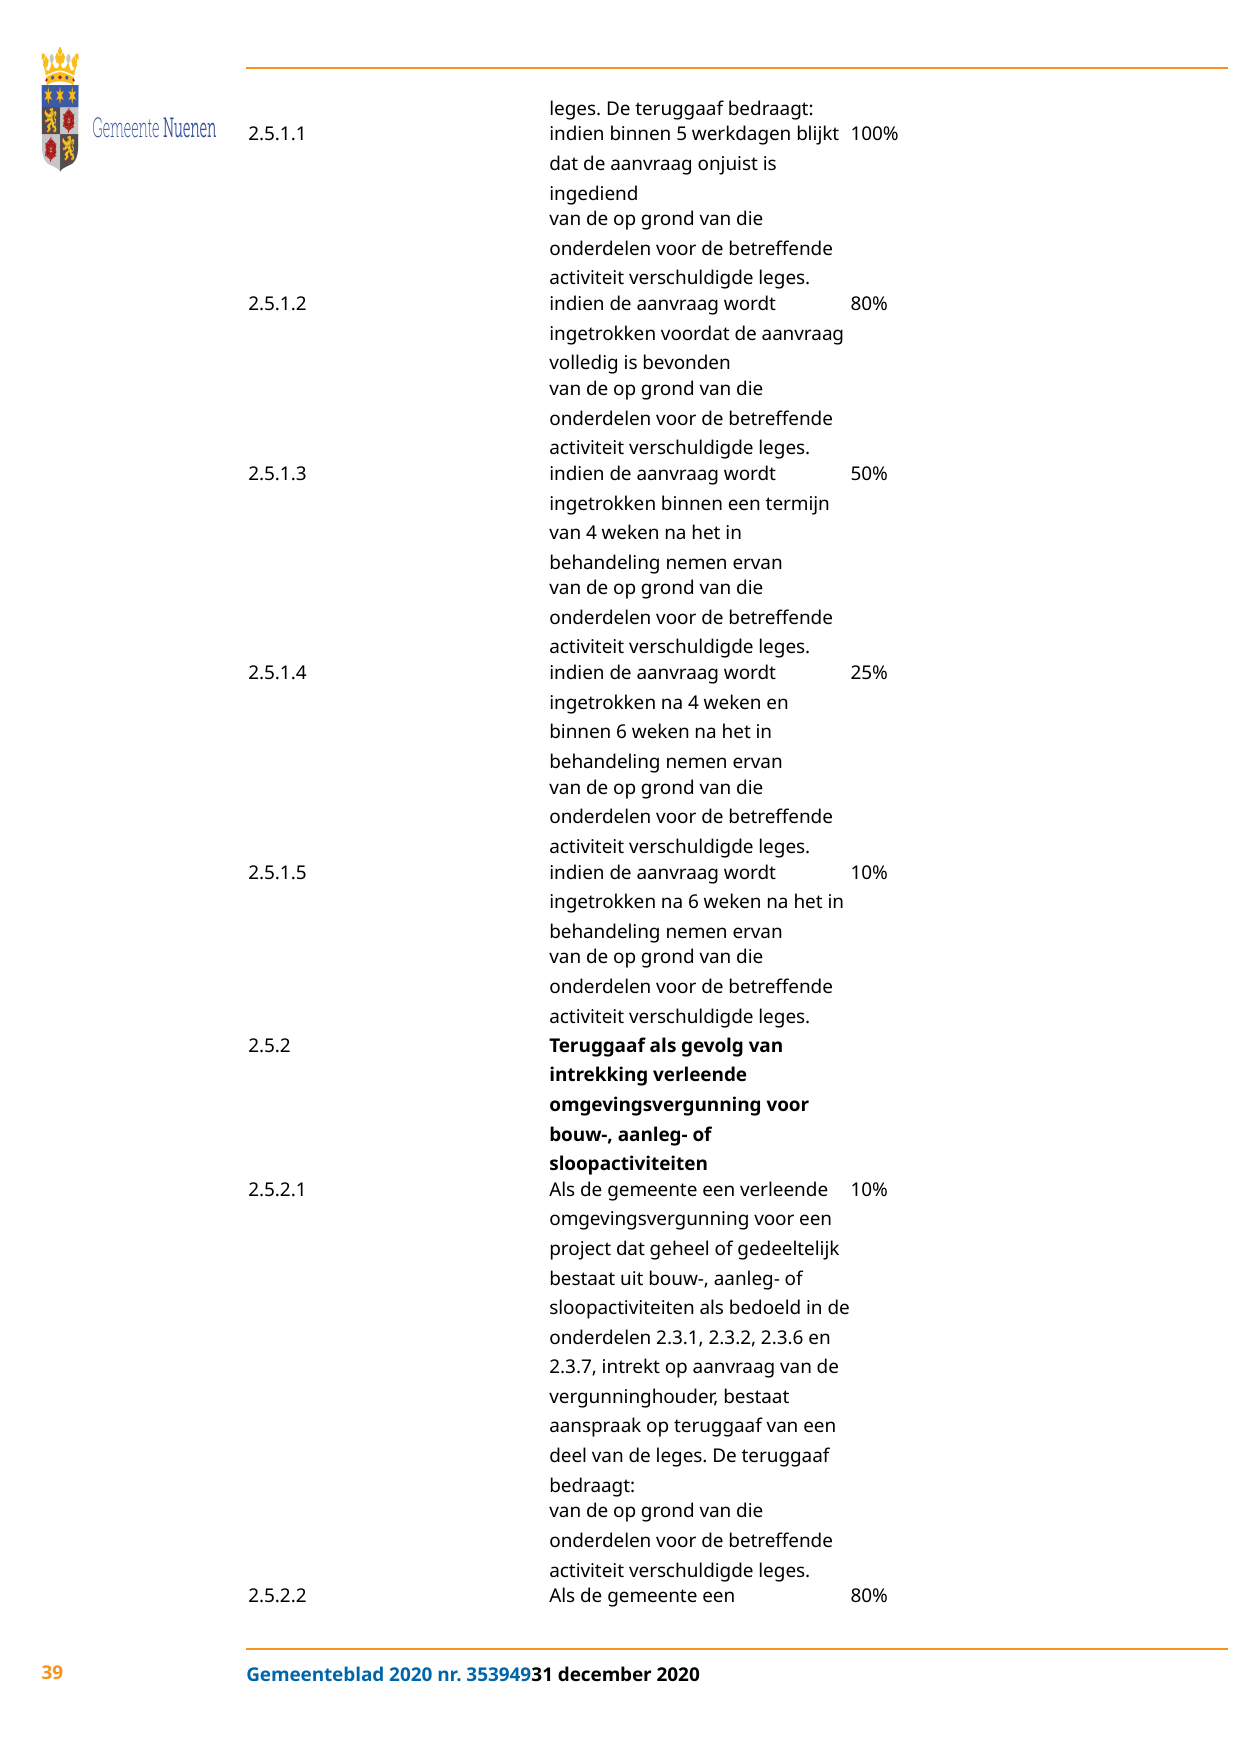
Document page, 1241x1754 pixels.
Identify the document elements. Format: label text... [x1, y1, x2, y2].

table_cell [248, 205, 549, 290]
table_cell [248, 375, 549, 460]
table_cell [850, 95, 1152, 121]
table_cell [850, 1498, 1152, 1582]
table_cell 10% [850, 859, 1152, 944]
table_cell van de op grond van die onderdelen voor de betreffende activiteit verschuldigde leges. [549, 205, 850, 290]
table_cell 80% [850, 290, 1152, 375]
table_header Teruggaaf als gevolg van intrekking verleende omgevingsvergunning voor bouw-, aanleg- of sloopactiviteiten [549, 1032, 850, 1176]
table_cell [248, 95, 549, 121]
table_cell indien binnen 5 werkdagen blijkt dat de aanvraag onjuist is ingediend [549, 121, 850, 205]
table_header 2.5.2 [248, 1032, 549, 1176]
table_cell van de op grond van die onderdelen voor de betreffende activiteit verschuldigde leges. [549, 944, 850, 1029]
table_cell indien de aanvraag wordt ingetrokken voordat de aanvraag volledig is bevonden [549, 290, 850, 375]
table_cell 10% [850, 1176, 1152, 1498]
table_cell [850, 375, 1152, 460]
table_cell 25% [850, 660, 1152, 774]
table_cell Als de gemeente een [549, 1583, 850, 1608]
table_cell [850, 575, 1152, 659]
table_cell leges. De teruggaaf bedraagt: [549, 95, 850, 121]
table_cell van de op grond van die onderdelen voor de betreffende activiteit verschuldigde leges. [549, 1498, 850, 1582]
table_cell 2.5.2.1 [248, 1176, 549, 1498]
table_cell [850, 205, 1152, 290]
table_cell indien de aanvraag wordt ingetrokken binnen een termijn van 4 weken na het in behandeling nemen ervan [549, 460, 850, 574]
table_cell [248, 774, 549, 859]
table_cell [248, 575, 549, 659]
table_cell van de op grond van die onderdelen voor de betreffende activiteit verschuldigde leges. [549, 375, 850, 460]
table_cell Als de gemeente een verleende omgevingsvergunning voor een project dat geheel of gedeeltelijk bestaat uit bouw-, aanleg- of sloopactiviteiten als bedoeld in de onderdelen 2.3.1, 2.3.2, 2.3.6 en 2.3.7, intrekt op aanvraag van de vergunninghouder, bestaat aanspraak op teruggaaf van een deel van de leges. De teruggaaf bedraagt: [549, 1176, 850, 1498]
table_cell [248, 1498, 549, 1582]
table_cell 2.5.2.2 [248, 1583, 549, 1608]
table_cell [850, 944, 1152, 1029]
table_cell indien de aanvraag wordt ingetrokken na 6 weken na het in behandeling nemen ervan [549, 859, 850, 944]
table_cell [850, 774, 1152, 859]
table_cell 50% [850, 460, 1152, 574]
table_cell van de op grond van die onderdelen voor de betreffende activiteit verschuldigde leges. [549, 575, 850, 659]
table_cell indien de aanvraag wordt ingetrokken na 4 weken en binnen 6 weken na het in behandeling nemen ervan [549, 660, 850, 774]
table_cell 2.5.1.4 [248, 660, 549, 774]
table_header [850, 1032, 1152, 1176]
table_cell 80% [850, 1583, 1152, 1608]
table_cell 100% [850, 121, 1152, 205]
table_cell 2.5.1.1 [248, 121, 549, 205]
table_cell 2.5.1.2 [248, 290, 549, 375]
table_cell [248, 944, 549, 1029]
picture [41, 47, 231, 172]
table_cell 2.5.1.3 [248, 460, 549, 574]
table_cell 2.5.1.5 [248, 859, 549, 944]
table_cell van de op grond van die onderdelen voor de betreffende activiteit verschuldigde leges. [549, 774, 850, 859]
